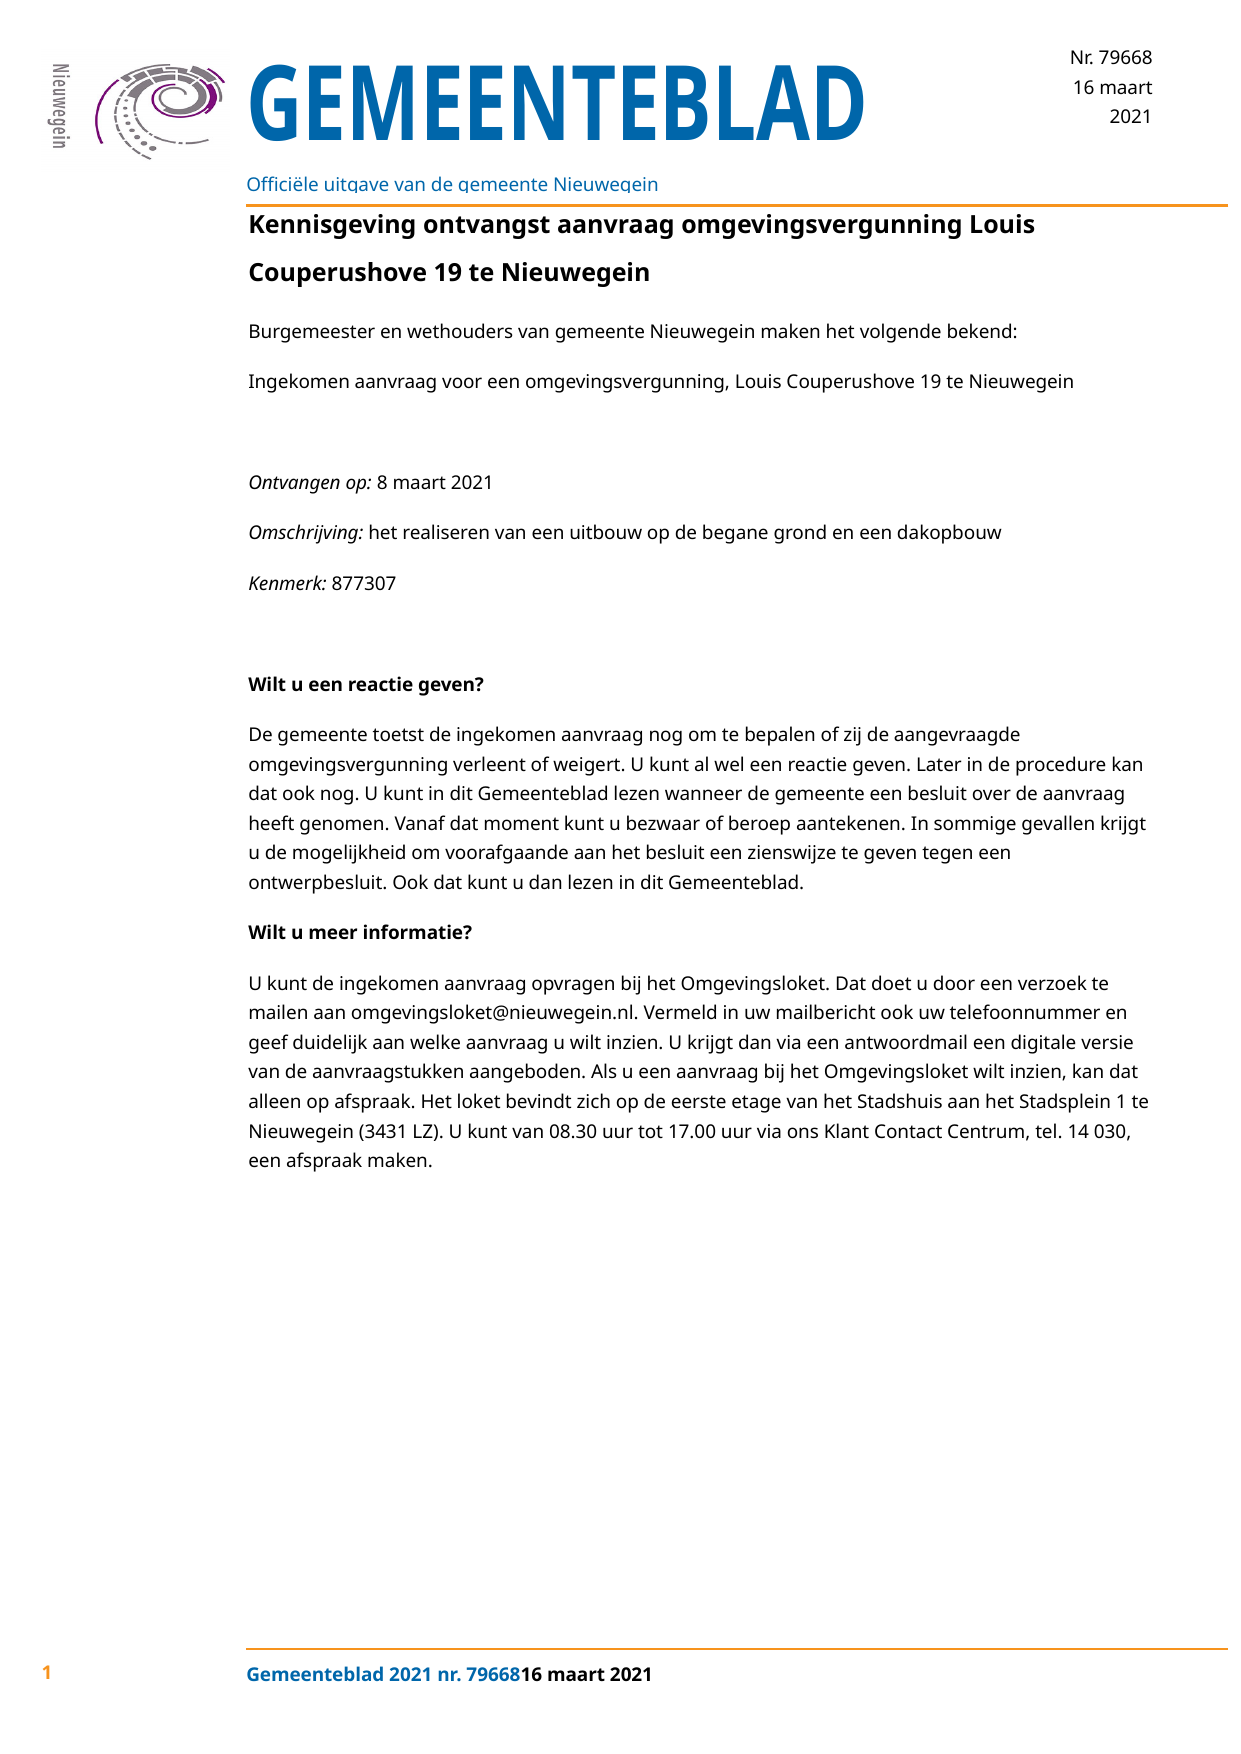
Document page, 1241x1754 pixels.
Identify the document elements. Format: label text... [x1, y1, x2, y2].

picture [41, 47, 231, 172]
text Omschrijving: het realiseren van een uitbouw op de begane grond en een dakopbouw [248, 519, 1152, 545]
text Wilt u meer informatie? [248, 919, 1152, 945]
text Wilt u een reactie geven? [248, 671, 1152, 697]
text Kennisgeving ontvangst aanvraag omgevingsvergunning Louis Couperushove 19 te Nieuwegein [248, 207, 1152, 288]
text Ingekomen aanvraag voor een omgevingsvergunning, Louis Couperushove 19 te Nieuwegein [248, 368, 1152, 394]
text Burgemeester en wethouders van gemeente Nieuwegein maken het volgende bekend: [248, 318, 1152, 344]
text U kunt de ingekomen aanvraag opvragen bij het Omgevingsloket. Dat doet u door een verzoek te mailen aan omgevingsloket@nieuwegein.nl. Vermeld in uw mailbericht ook uw telefoonnummer en geef duidelijk aan welke aanvraag u wilt inzien. U krijgt dan via een antwoordmail een digitale versie van de aanvraagstukken aangeboden. Als u een aanvraag bij het Omgevingsloket wilt inzien, kan dat alleen op afspraak. Het loket bevindt zich op de eerste etage van het Stadshuis aan het Stadsplein 1 te Nieuwegein (3431 LZ). U kunt van 08.30 uur tot 17.00 uur via ons Klant Contact Centrum, tel. 14 030, een afspraak maken. [248, 970, 1152, 1173]
text Kenmerk: 877307 [248, 570, 1152, 596]
text De gemeente toetst de ingekomen aanvraag nog om te bepalen of zij de aangevraagde omgevingsvergunning verleent of weigert. U kunt al wel een reactie geven. Later in de procedure kan dat ook nog. U kunt in dit Gemeenteblad lezen wanneer de gemeente een besluit over de aanvraag heeft genomen. Vanaf dat moment kunt u bezwaar of beroep aantekenen. In sommige gevallen krijgt u de mogelijkheid om voorafgaande aan het besluit een zienswijze te geven tegen een ontwerpbesluit. Ook dat kunt u dan lezen in dit Gemeenteblad. [248, 721, 1152, 895]
text Ontvangen op: 8 maart 2021 [248, 469, 1152, 495]
